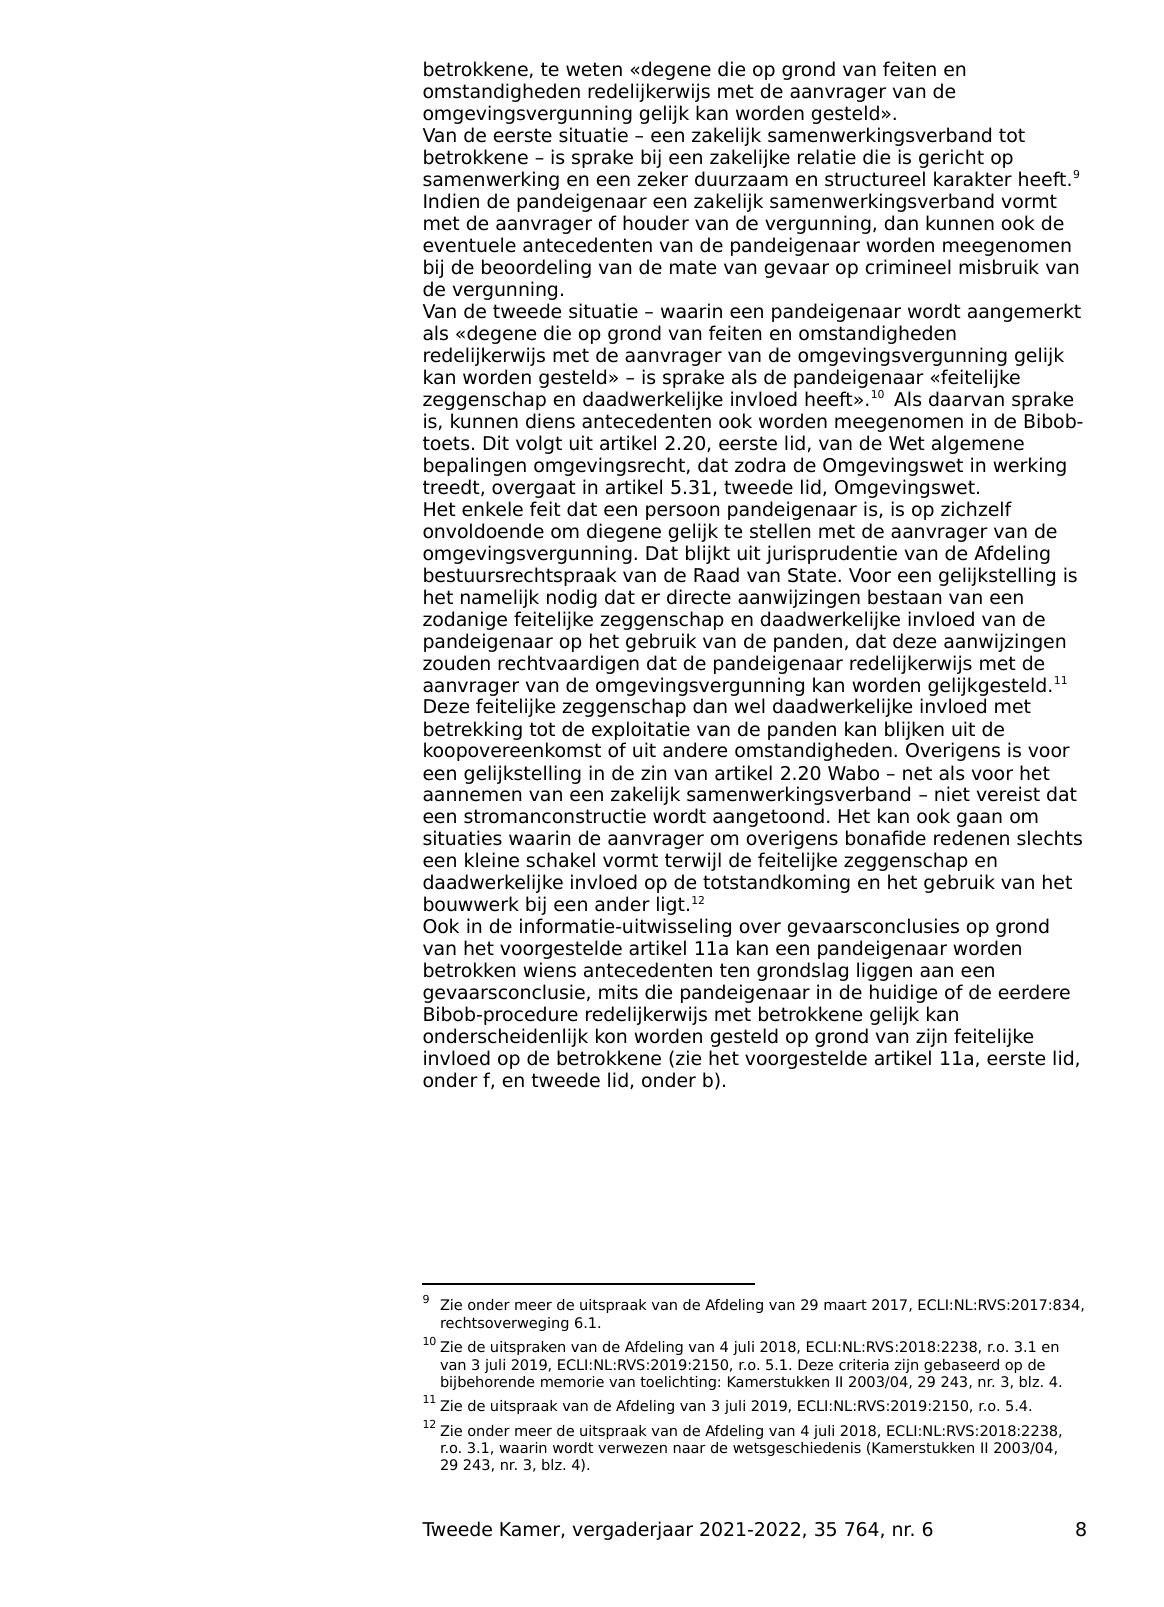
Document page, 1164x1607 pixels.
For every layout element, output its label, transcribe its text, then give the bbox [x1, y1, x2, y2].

text Van de tweede situatie – waarin een pandeigenaar wordt aangemerkt als «degene die op grond van feiten en omstandigheden redelijkerwijs met de aanvrager van de omgevingsvergunning gelijk kan worden gesteld» – is sprake als de pandeigenaar «feitelijke zeggenschap en daadwerkelijke invloed heeft». Als daarvan sprake is, kunnen diens antecedenten ook worden meegenomen in de Bibob-toets. Dit volgt uit artikel 2.20, eerste lid, van de Wet algemene bepalingen omgevingsrecht, dat zodra de Omgevingswet in werking treedt, overgaat in artikel 5.31, tweede lid, Omgevingswet. [422, 301, 1087, 499]
text Ook in de informatie-uitwisseling over gevaarsconclusies op grond van het voorgestelde artikel 11a kan een pandeigenaar worden betrokken wiens antecedenten ten grondslag liggen aan een gevaarsconclusie, mits die pandeigenaar in de huidige of de eerdere Bibob-procedure redelijkerwijs met betrokkene gelijk kan onderscheidenlijk kon worden gesteld op grond van zijn feitelijke invloed op de betrokkene (zie het voorgestelde artikel 11a, eerste lid, onder f, en tweede lid, onder b). [422, 916, 1087, 1092]
text Zie de uitspraak van de Afdeling van 3 juli 2019, ECLI:NL:RVS:2019:2150, r.o. 5.4. [422, 1393, 1087, 1416]
text Het enkele feit dat een persoon pandeigenaar is, is op zichzelf onvoldoende om diegene gelijk te stellen met de aanvrager van de omgevingsvergunning. Dat blijkt uit jurisprudentie van de Afdeling bestuursrechtspraak van de Raad van State. Voor een gelijkstelling is het namelijk nodig dat er directe aanwijzingen bestaan van een zodanige feitelijke zeggenschap en daadwerkelijke invloed van de pandeigenaar op het gebruik van de panden, dat deze aanwijzingen zouden rechtvaardigen dat de pandeigenaar redelijkerwijs met de aanvrager van de omgevingsvergunning kan worden gelijkgesteld. Deze feitelijke zeggenschap dan wel daadwerkelijke invloed met betrekking tot de exploitatie van de panden kan blijken uit de koopovereenkomst of uit andere omstandigheden. Overigens is voor een gelijkstelling in de zin van artikel 2.20 Wabo – net als voor het aannemen van een zakelijk samenwerkingsverband – niet vereist dat een stromanconstructie wordt aangetoond. Het kan ook gaan om situaties waarin de aanvrager om overigens bonafide redenen slechts een kleine schakel vormt terwijl de feitelijke zeggenschap en daadwerkelijke invloed op de totstandkoming en het gebruik van het bouwwerk bij een ander ligt. [422, 499, 1087, 916]
text Zie onder meer de uitspraak van de Afdeling van 29 maart 2017, ECLI:NL:RVS:2017:834, rechtsoverweging 6.1. [422, 1293, 1087, 1332]
text betrokkene, te weten «degene die op grond van feiten en omstandigheden redelijkerwijs met de aanvrager van de omgevingsvergunning gelijk kan worden gesteld». [422, 59, 1087, 125]
text Zie de uitspraken van de Afdeling van 4 juli 2018, ECLI:NL:RVS:2018:2238, r.o. 3.1 en van 3 juli 2019, ECLI:NL:RVS:2019:2150, r.o. 5.1. Deze criteria zijn gebaseerd op de bijbehorende memorie van toelichting: Kamerstukken II 2003/04, 29 243, nr. 3, blz. 4. [422, 1335, 1087, 1391]
text Van de eerste situatie – een zakelijk samenwerkingsverband tot betrokkene – is sprake bij een zakelijke relatie die is gericht op samenwerking en een zeker duurzaam en structureel karakter heeft. Indien de pandeigenaar een zakelijk samenwerkingsverband vormt met de aanvrager of houder van de vergunning, dan kunnen ook de eventuele antecedenten van de pandeigenaar worden meegenomen bij de beoordeling van de mate van gevaar op crimineel misbruik van de vergunning. [422, 125, 1087, 301]
text Zie onder meer de uitspraak van de Afdeling van 4 juli 2018, ECLI:NL:RVS:2018:2238, r.o. 3.1, waarin wordt verwezen naar de wetsgeschiedenis (Kamerstukken II 2003/04, 29 243, nr. 3, blz. 4). [422, 1418, 1087, 1474]
